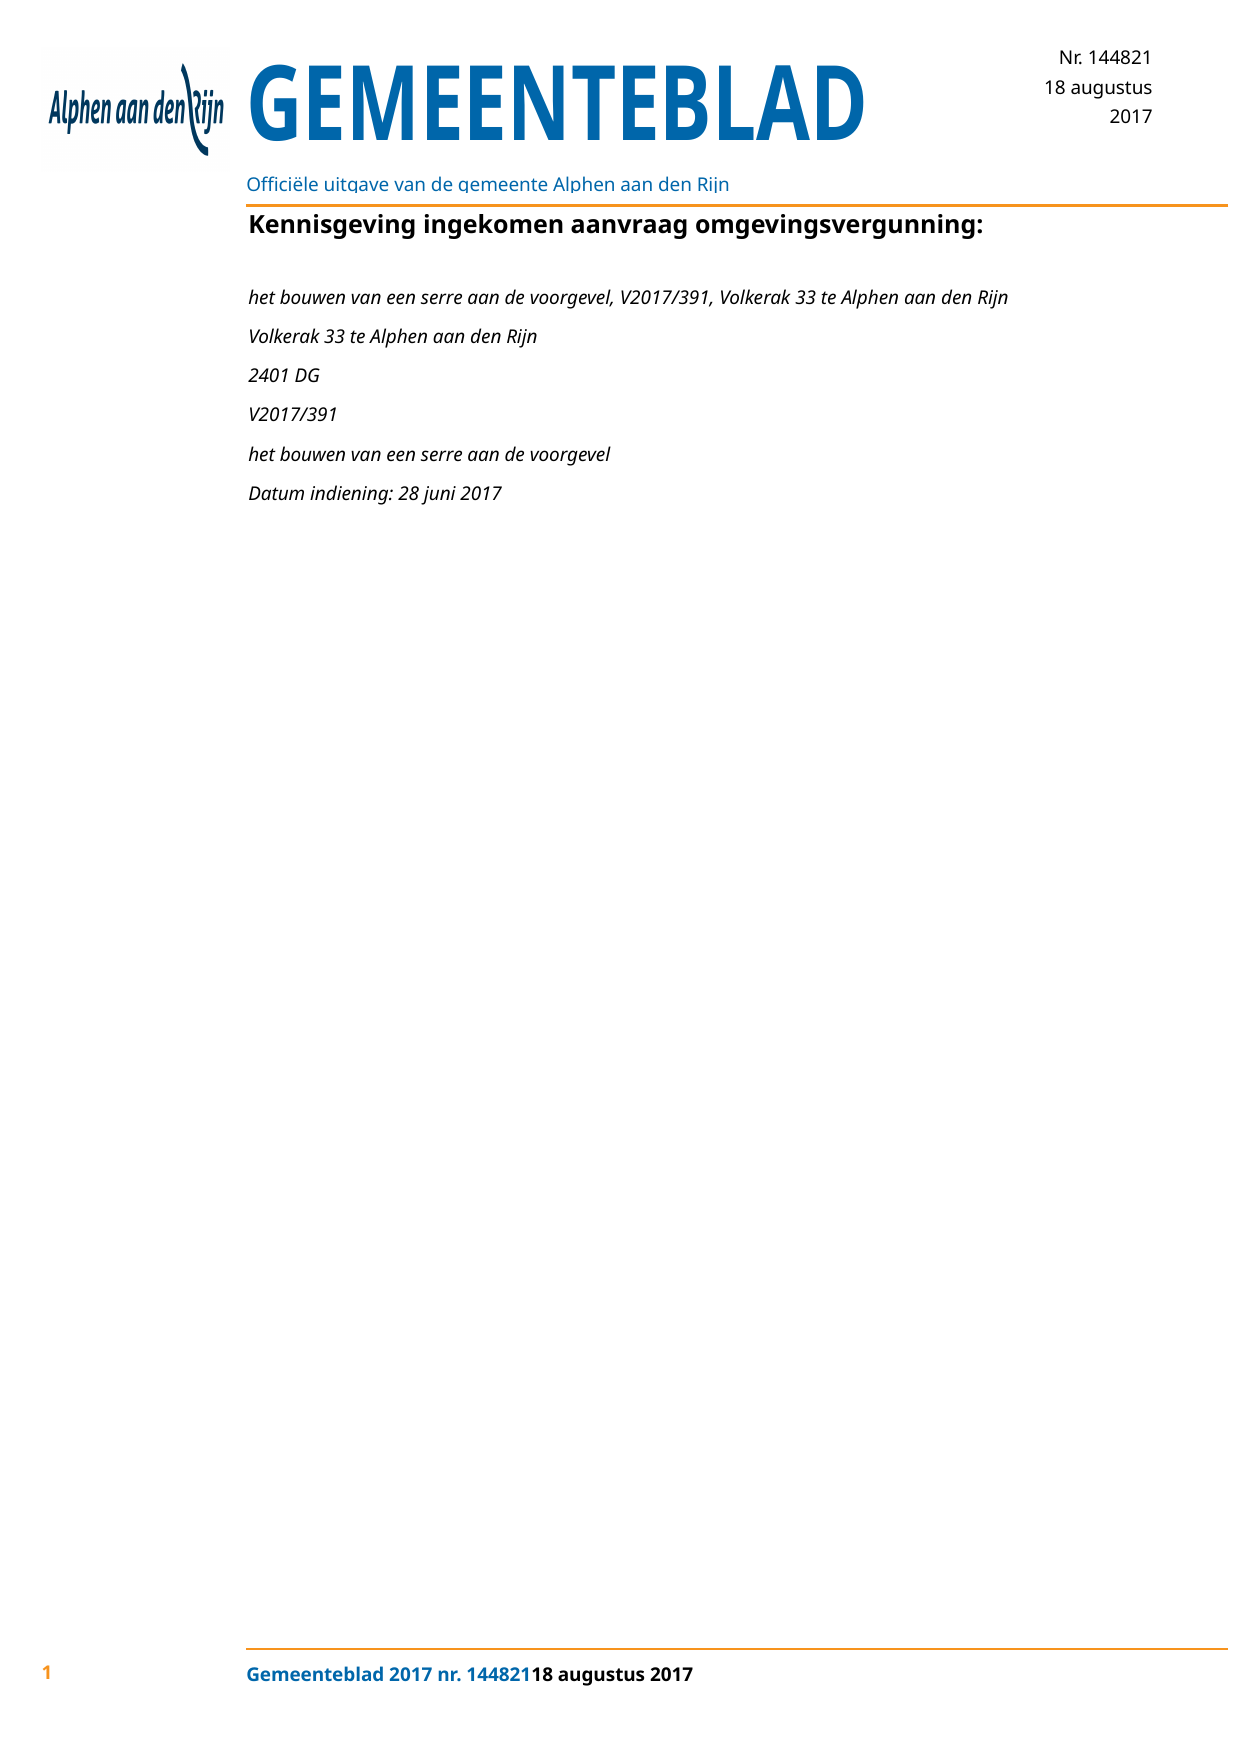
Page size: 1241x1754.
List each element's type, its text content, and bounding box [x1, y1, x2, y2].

text het bouwen van een serre aan de voorgevel, V2017/391, Volkerak 33 te Alphen aan den Rijn [248, 284, 1152, 309]
picture [41, 47, 231, 172]
text het bouwen van een serre aan de voorgevel [248, 441, 1152, 467]
text V2017/391 [248, 402, 1152, 427]
text 2401 DG [248, 362, 1152, 388]
text Kennisgeving ingekomen aanvraag omgevingsvergunning: [248, 207, 1152, 241]
text Volkerak 33 te Alphen aan den Rijn [248, 323, 1152, 349]
text Datum indiening: 28 juni 2017 [248, 480, 1152, 506]
